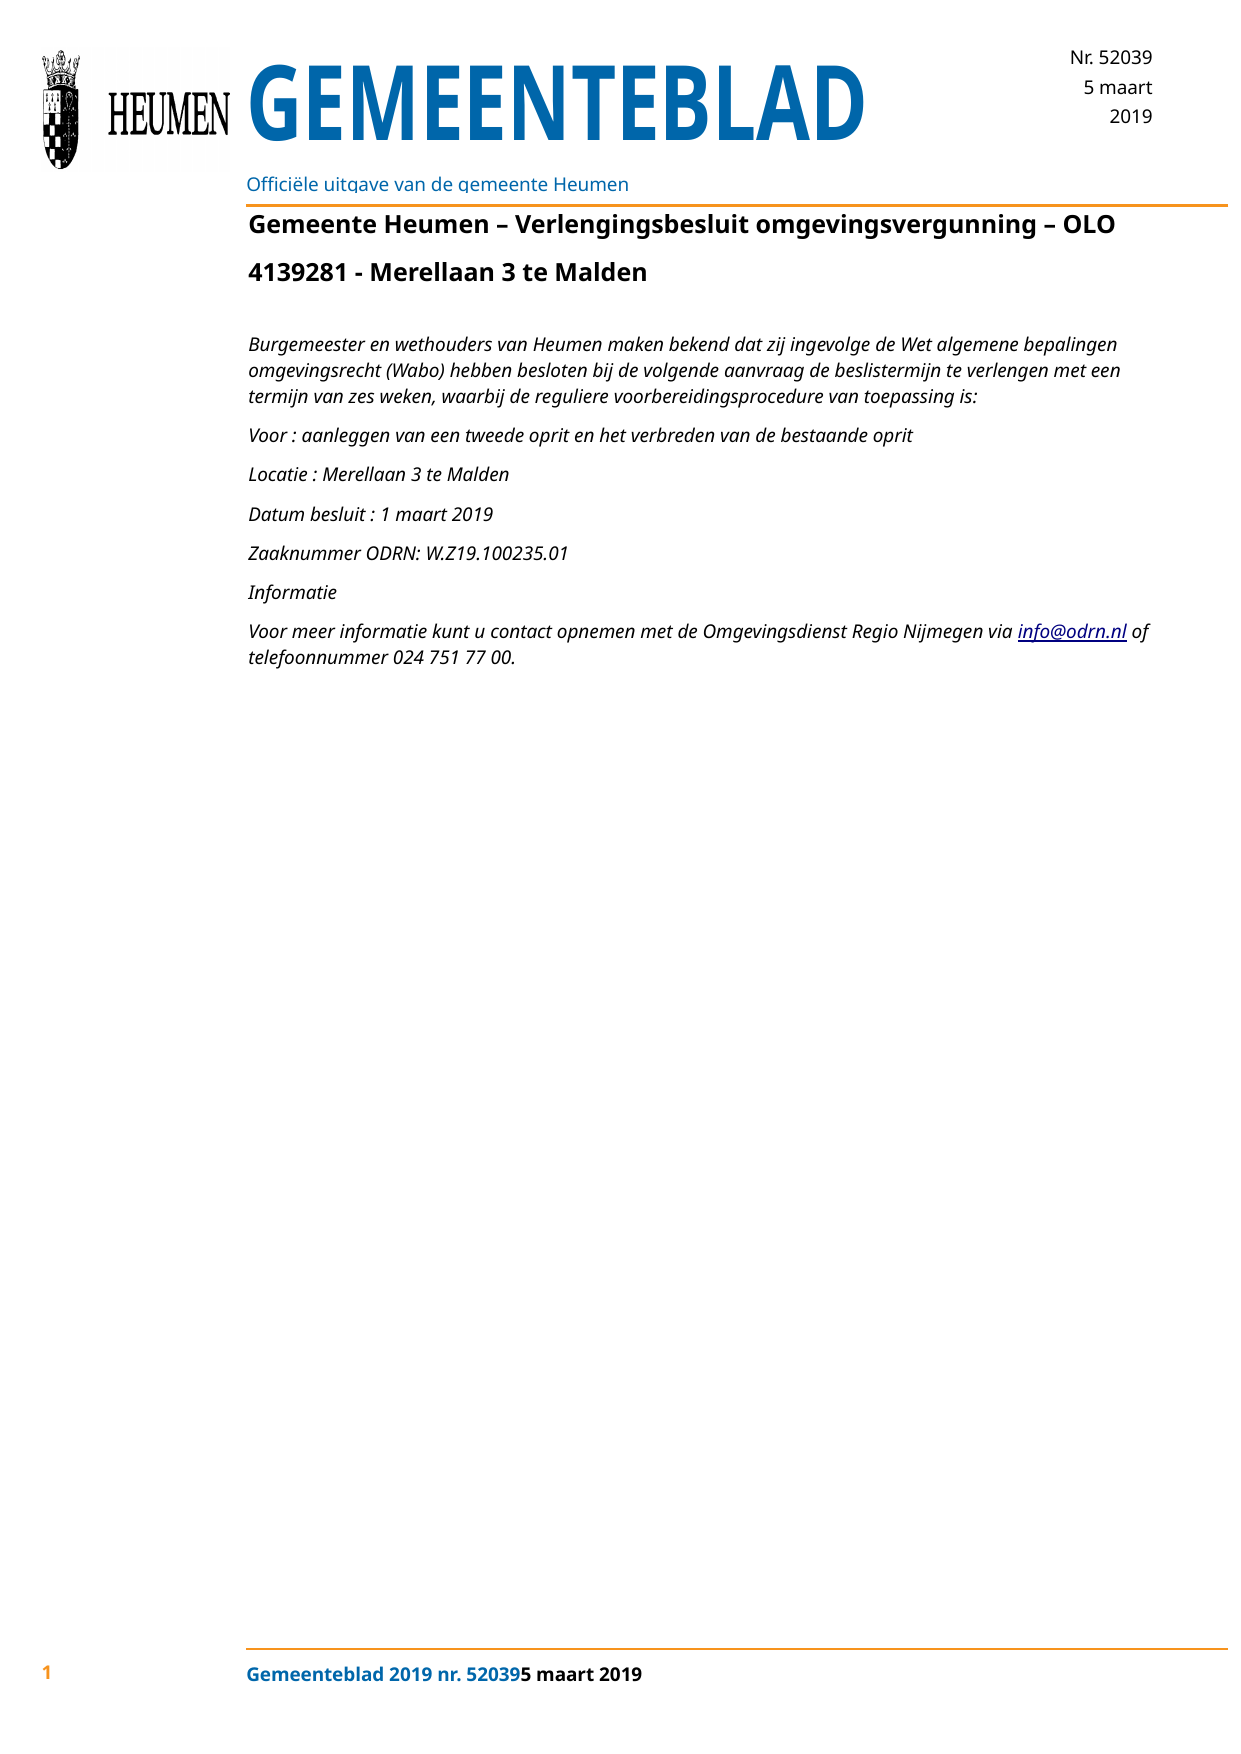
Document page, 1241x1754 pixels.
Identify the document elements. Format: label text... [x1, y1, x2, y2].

picture [41, 47, 231, 172]
text Burgemeester en wethouders van Heumen maken bekend dat zij ingevolge de Wet algemene bepalingen omgevingsrecht (Wabo) hebben besloten bij de volgende aanvraag de beslistermijn te verlengen met een termijn van zes weken, waarbij de reguliere voorbereidingsprocedure van toepassing is: [248, 331, 1152, 409]
text Zaaknummer ODRN: W.Z19.100235.01 [248, 540, 1152, 566]
text Gemeente Heumen – Verlengingsbesluit omgevingsvergunning – OLO 4139281 - Merellaan 3 te Malden [248, 207, 1152, 288]
text Voor : aanleggen van een tweede oprit en het verbreden van de bestaande oprit [248, 422, 1152, 448]
text Voor meer informatie kunt u contact opnemen met de Omgevingsdienst Regio Nijmegen via info@odrn.nl of telefoonnummer 024 751 77 00. [248, 618, 1152, 670]
text Locatie : Merellaan 3 te Malden [248, 461, 1152, 487]
text Datum besluit : 1 maart 2019 [248, 501, 1152, 526]
text Informatie [248, 579, 1152, 605]
